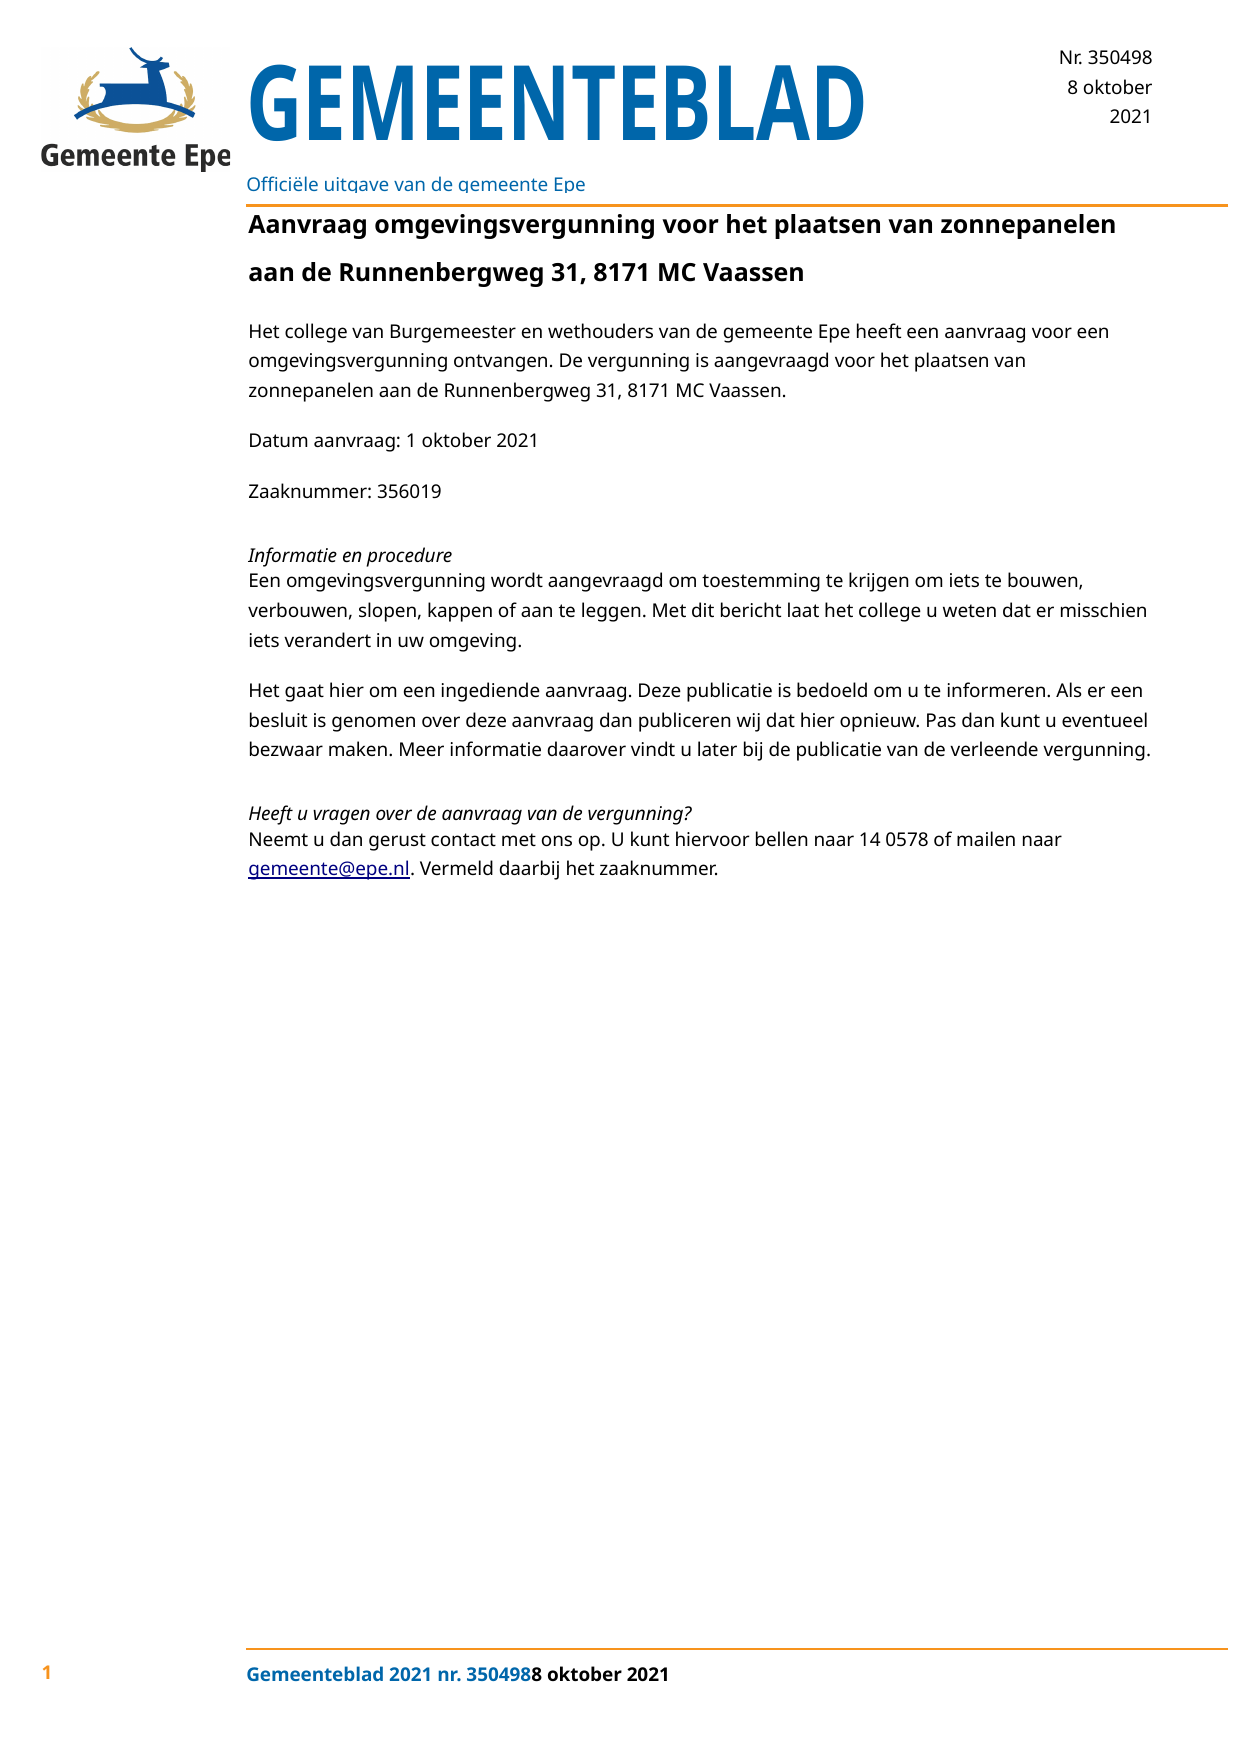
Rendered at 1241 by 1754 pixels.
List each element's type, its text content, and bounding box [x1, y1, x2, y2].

text Het college van Burgemeester en wethouders van de gemeente Epe heeft een aanvraag voor een omgevingsvergunning ontvangen. De vergunning is aangevraagd voor het plaatsen van zonnepanelen aan de Runnenbergweg 31, 8171 MC Vaassen. [248, 318, 1152, 403]
text Het gaat hier om een ingediende aanvraag. Deze publicatie is bedoeld om u te informeren. Als er een besluit is genomen over deze aanvraag dan publiceren wij dat hier opnieuw. Pas dan kunt u eventueel bezwaar maken. Meer informatie daarover vindt u later bij de publicatie van de verleende vergunning. [248, 677, 1152, 762]
text Heeft u vragen over de aanvraag van de vergunning? [248, 800, 1152, 826]
text Zaaknummer: 356019 [248, 478, 1152, 504]
picture [41, 47, 231, 172]
text Datum aanvraag: 1 oktober 2021 [248, 427, 1152, 453]
text Een omgevingsvergunning wordt aangevraagd om toestemming te krijgen om iets te bouwen, verbouwen, slopen, kappen of aan te leggen. Met dit bericht laat het college u weten dat er misschien iets verandert in uw omgeving. [248, 568, 1152, 652]
text Aanvraag omgevingsvergunning voor het plaatsen van zonnepanelen aan de Runnenbergweg 31, 8171 MC Vaassen [248, 207, 1152, 288]
text Informatie en procedure [248, 542, 1152, 568]
text Neemt u dan gerust contact met ons op. U kunt hiervoor bellen naar 14 0578 of mailen naar gemeente@epe.nl. Vermeld daarbij het zaaknummer. [248, 826, 1152, 881]
